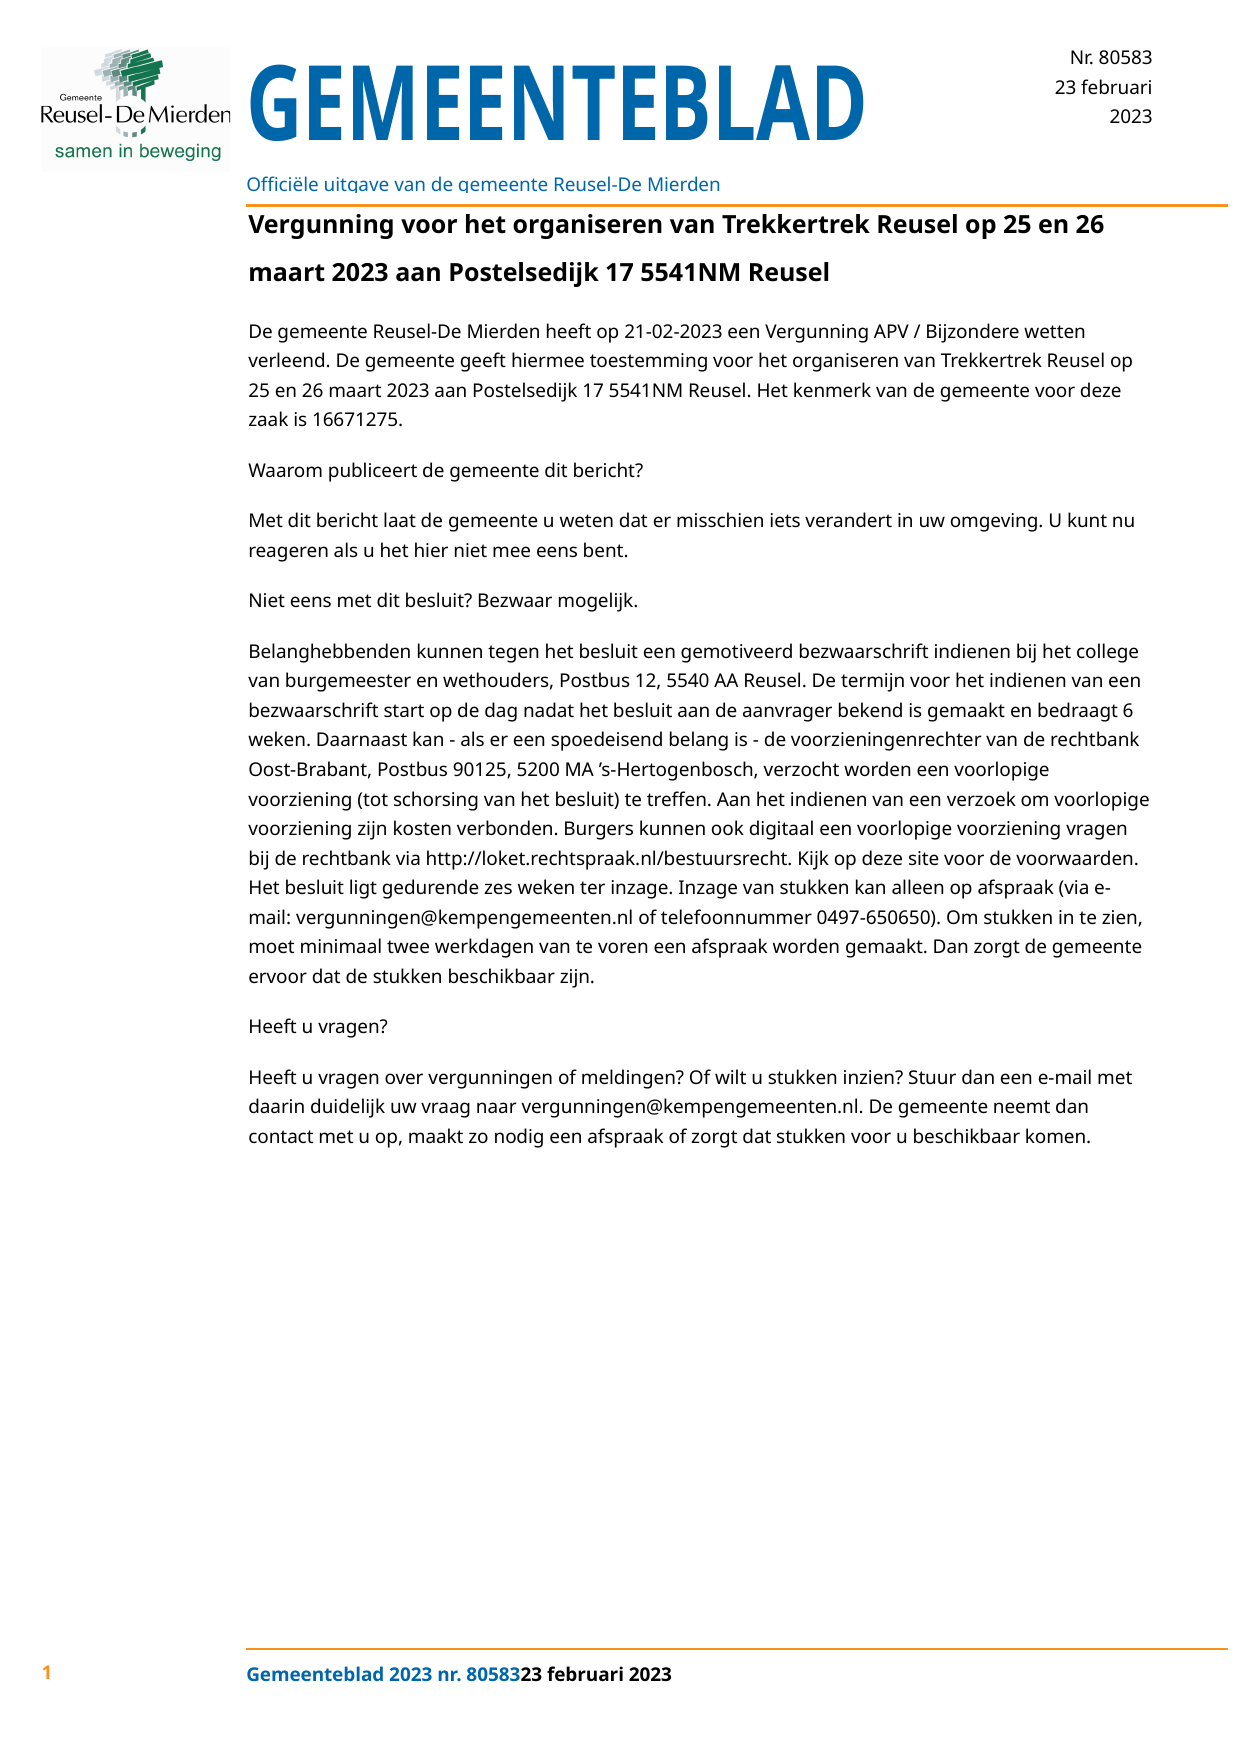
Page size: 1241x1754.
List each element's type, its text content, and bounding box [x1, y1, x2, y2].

text Belanghebbenden kunnen tegen het besluit een gemotiveerd bezwaarschrift indienen bij het college van burgemeester en wethouders, Postbus 12, 5540 AA Reusel. De termijn voor het indienen van een bezwaarschrift start op de dag nadat het besluit aan de aanvrager bekend is gemaakt en bedraagt 6 weken. Daarnaast kan - als er een spoedeisend belang is - de voorzieningenrechter van de rechtbank Oost-Brabant, Postbus 90125, 5200 MA ’s-Hertogenbosch, verzocht worden een voorlopige voorziening (tot schorsing van het besluit) te treffen. Aan het indienen van een verzoek om voorlopige voorziening zijn kosten verbonden. Burgers kunnen ook digitaal een voorlopige voorziening vragen bij de rechtbank via http://loket.rechtspraak.nl/bestuursrecht. Kijk op deze site voor de voorwaarden. Het besluit ligt gedurende zes weken ter inzage. Inzage van stukken kan alleen op afspraak (via e-mail: vergunningen@kempengemeenten.nl of telefoonnummer 0497-650650). Om stukken in te zien, moet minimaal twee werkdagen van te voren een afspraak worden gemaakt. Dan zorgt de gemeente ervoor dat de stukken beschikbaar zijn. [248, 638, 1152, 989]
picture [41, 47, 231, 172]
text Met dit bericht laat de gemeente u weten dat er misschien iets verandert in uw omgeving. U kunt nu reageren als u het hier niet mee eens bent. [248, 507, 1152, 563]
text De gemeente Reusel-De Mierden heeft op 21-02-2023 een Vergunning APV / Bijzondere wetten verleend. De gemeente geeft hiermee toestemming voor het organiseren van Trekkertrek Reusel op 25 en 26 maart 2023 aan Postelsedijk 17 5541NM Reusel. Het kenmerk van de gemeente voor deze zaak is 16671275. [248, 318, 1152, 432]
text Heeft u vragen? [248, 1014, 1152, 1039]
text Waarom publiceert de gemeente dit bericht? [248, 457, 1152, 483]
text Vergunning voor het organiseren van Trekkertrek Reusel op 25 en 26 maart 2023 aan Postelsedijk 17 5541NM Reusel [248, 207, 1152, 288]
text Niet eens met dit besluit? Bezwaar mogelijk. [248, 587, 1152, 613]
text Heeft u vragen over vergunningen of meldingen? Of wilt u stukken inzien? Stuur dan een e-mail met daarin duidelijk uw vraag naar vergunningen@kempengemeenten.nl. De gemeente neemt dan contact met u op, maakt zo nodig een afspraak of zorgt dat stukken voor u beschikbaar komen. [248, 1064, 1152, 1149]
